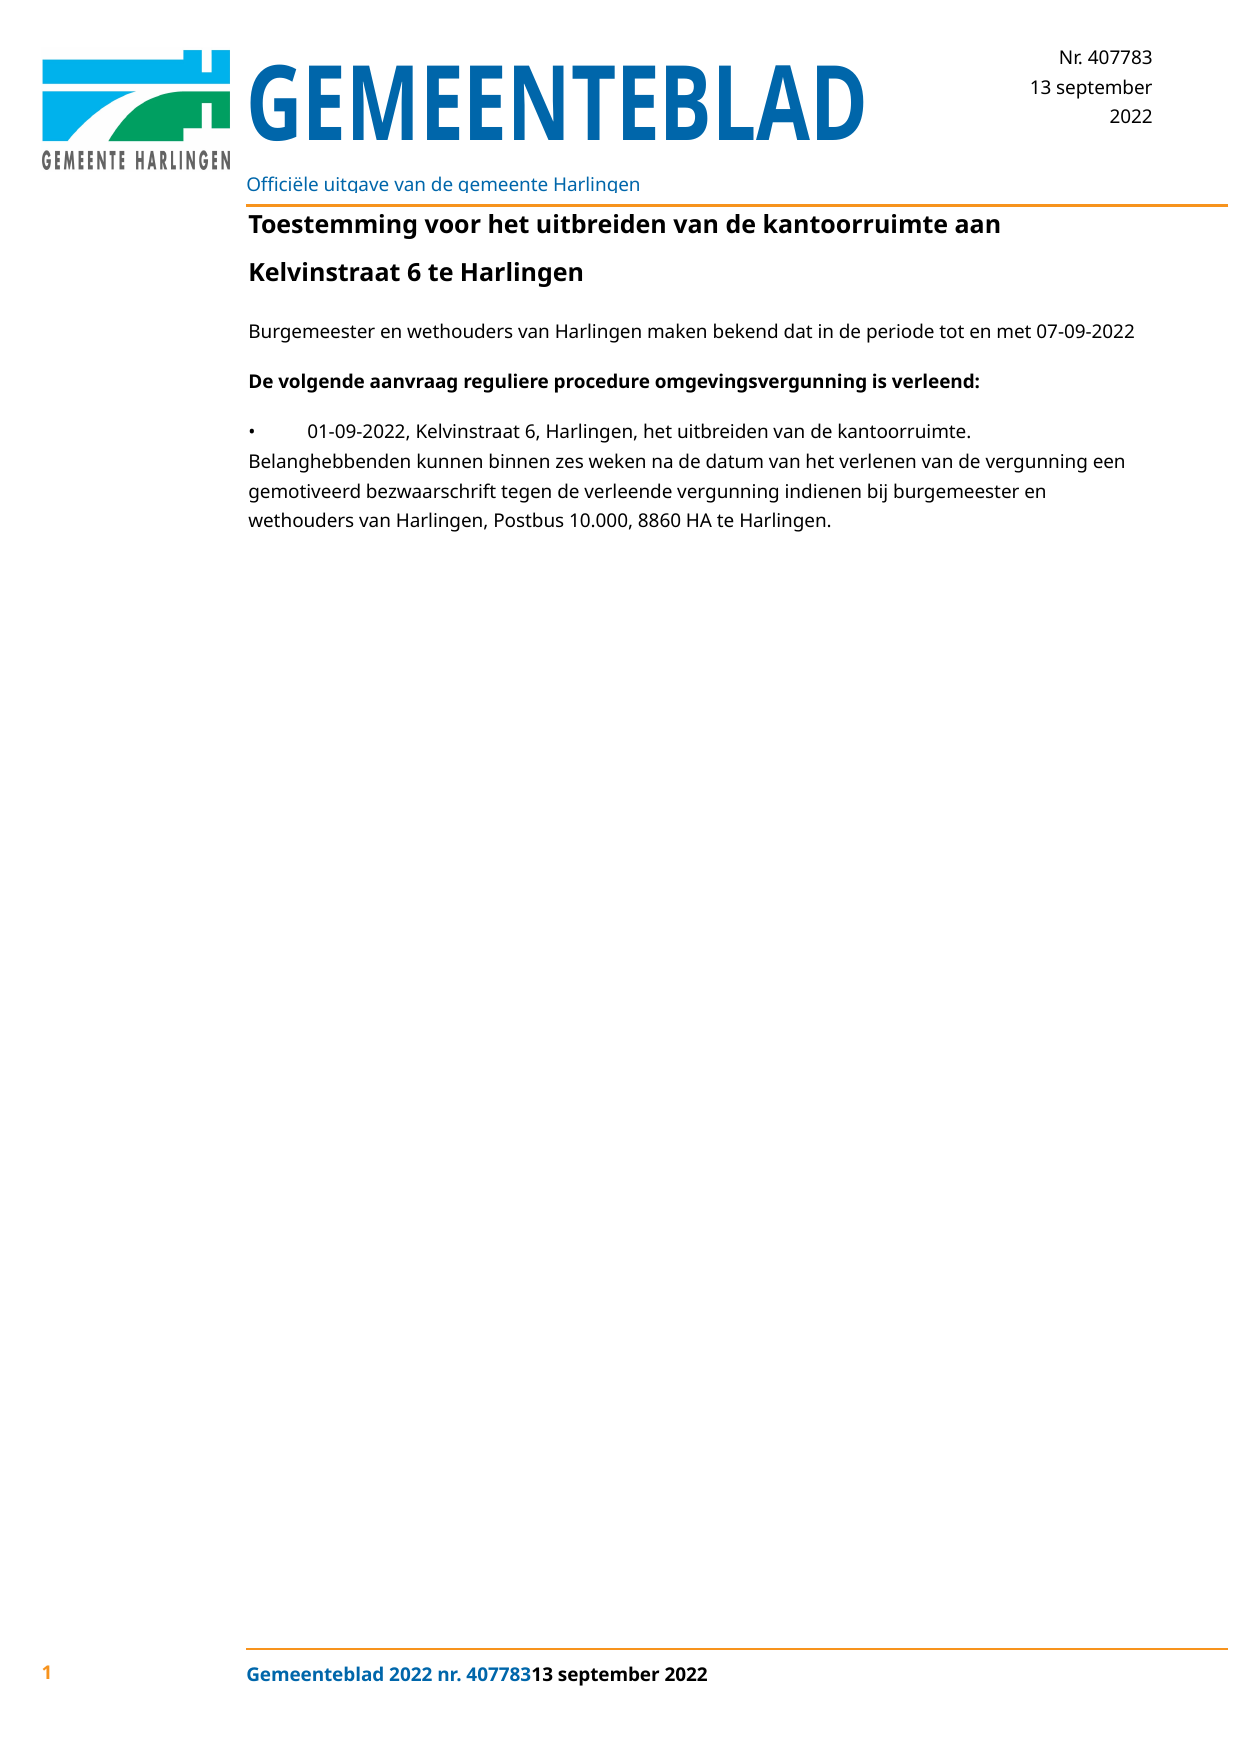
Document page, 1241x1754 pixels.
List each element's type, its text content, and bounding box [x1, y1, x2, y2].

picture [41, 47, 231, 172]
text Burgemeester en wethouders van Harlingen maken bekend dat in de periode tot en met 07-09-2022 [248, 318, 1152, 344]
text De volgende aanvraag reguliere procedure omgevingsvergunning is verleend: [248, 368, 1152, 394]
list 01-09-2022, Kelvinstraat 6, Harlingen, het uitbreiden van de kantoorruimte. [248, 419, 1152, 444]
text Toestemming voor het uitbreiden van de kantoorruimte aan Kelvinstraat 6 te Harlingen [248, 207, 1152, 288]
text Belanghebbenden kunnen binnen zes weken na de datum van het verlenen van de vergunning een gemotiveerd bezwaarschrift tegen de verleende vergunning indienen bij burgemeester en wethouders van Harlingen, Postbus 10.000, 8860 HA te Harlingen. [248, 448, 1152, 533]
